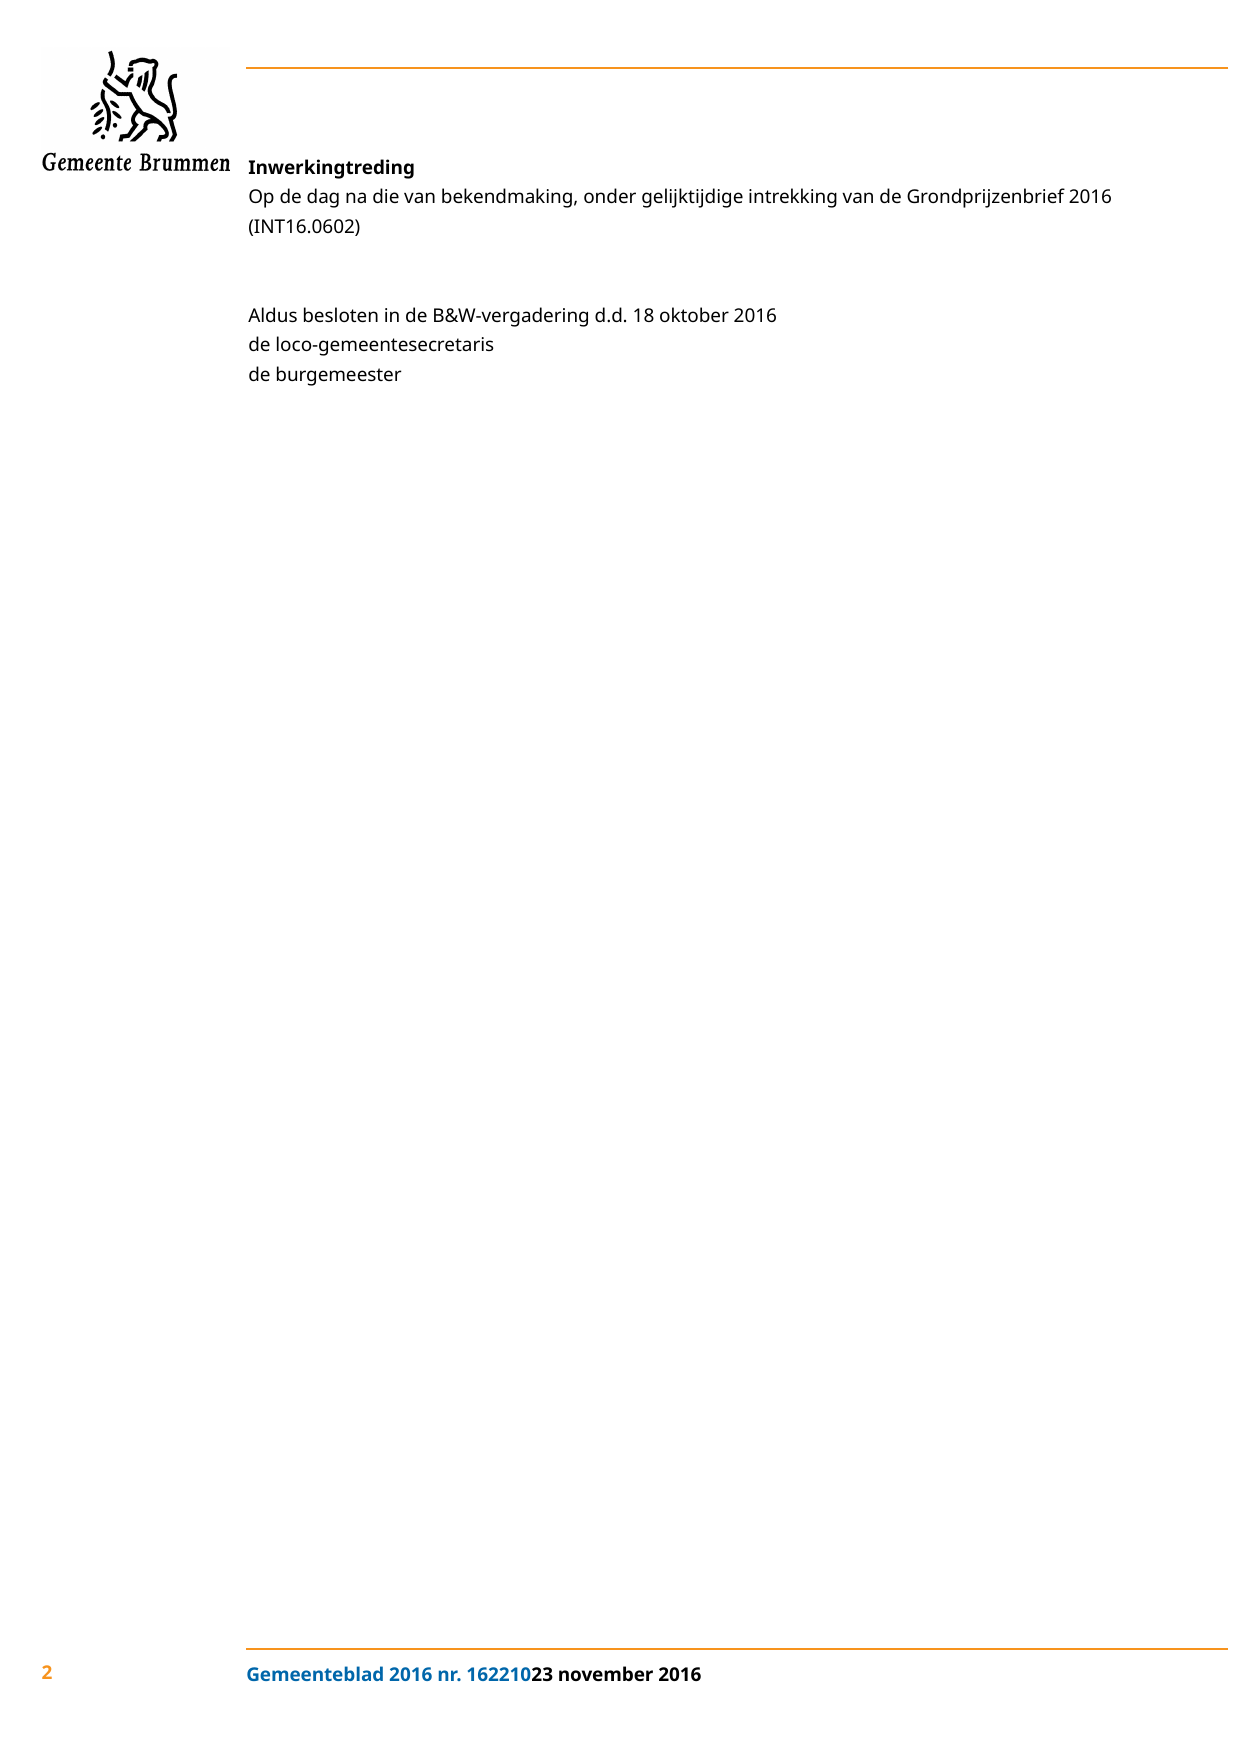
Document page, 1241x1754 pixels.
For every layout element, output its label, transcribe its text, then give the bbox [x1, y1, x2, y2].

text Aldus besloten in de B&W-vergadering d.d. 18 oktober 2016 [248, 302, 1152, 328]
text de loco-gemeentesecretaris [248, 331, 1152, 357]
text Op de dag na die van bekendmaking, onder gelijktijdige intrekking van de Grondprijzenbrief 2016 (INT16.0602) [248, 183, 1152, 239]
picture [41, 47, 231, 172]
text de burgemeester [248, 361, 1152, 387]
text Inwerkingtreding [248, 154, 1152, 180]
